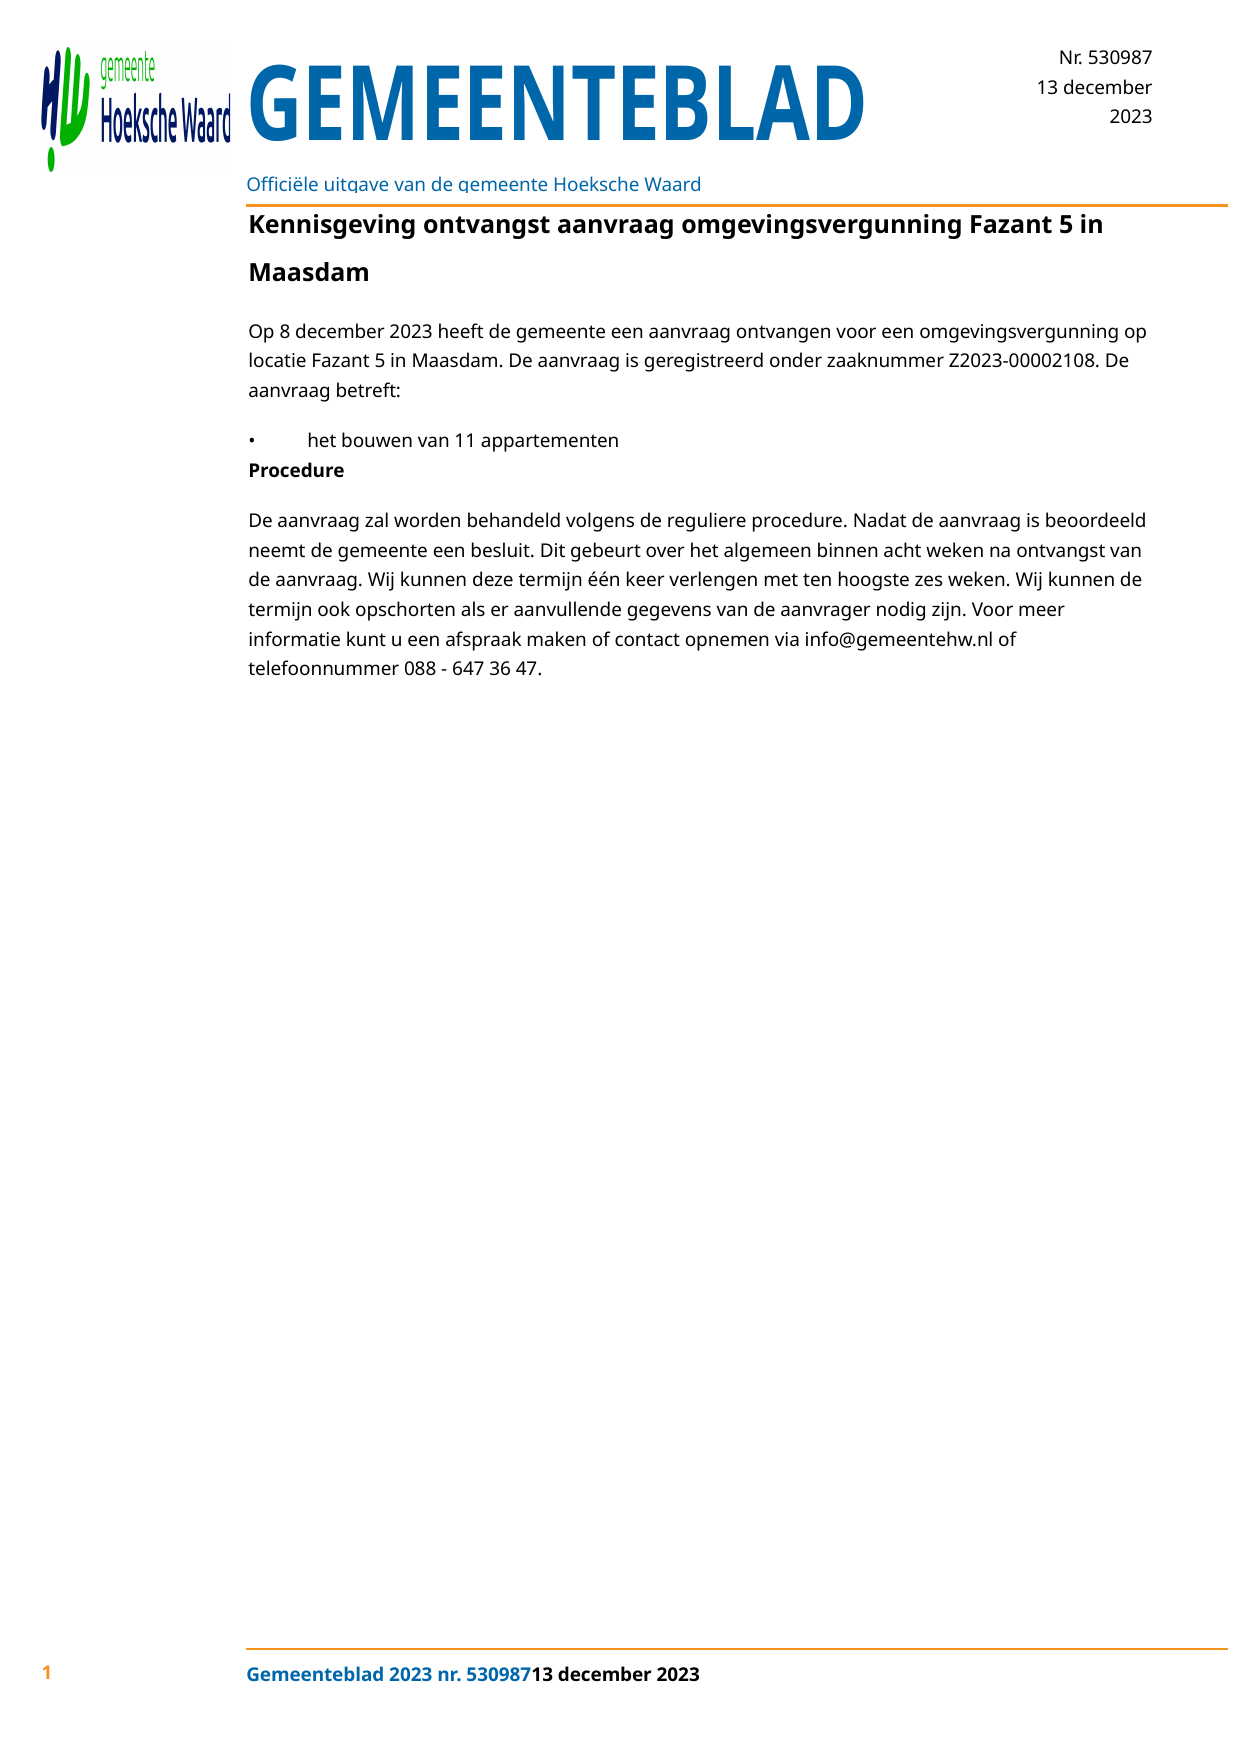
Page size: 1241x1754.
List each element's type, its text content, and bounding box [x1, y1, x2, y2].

text De aanvraag zal worden behandeld volgens de reguliere procedure. Nadat de aanvraag is beoordeeld neemt de gemeente een besluit. Dit gebeurt over het algemeen binnen acht weken na ontvangst van de aanvraag. Wij kunnen deze termijn één keer verlengen met ten hoogste zes weken. Wij kunnen de termijn ook opschorten als er aanvullende gegevens van de aanvrager nodig zijn. Voor meer informatie kunt u een afspraak maken of contact opnemen via info@gemeentehw.nl of telefoonnummer 088 - 647 36 47. [248, 507, 1152, 681]
text Op 8 december 2023 heeft de gemeente een aanvraag ontvangen voor een omgevingsvergunning op locatie Fazant 5 in Maasdam. De aanvraag is geregistreerd onder zaaknummer Z2023-00002108. De aanvraag betreft: [248, 318, 1152, 403]
picture [41, 47, 231, 172]
list het bouwen van 11 appartementen [248, 427, 1152, 453]
text Kennisgeving ontvangst aanvraag omgevingsvergunning Fazant 5 in Maasdam [248, 207, 1152, 288]
text Procedure [248, 457, 1152, 483]
